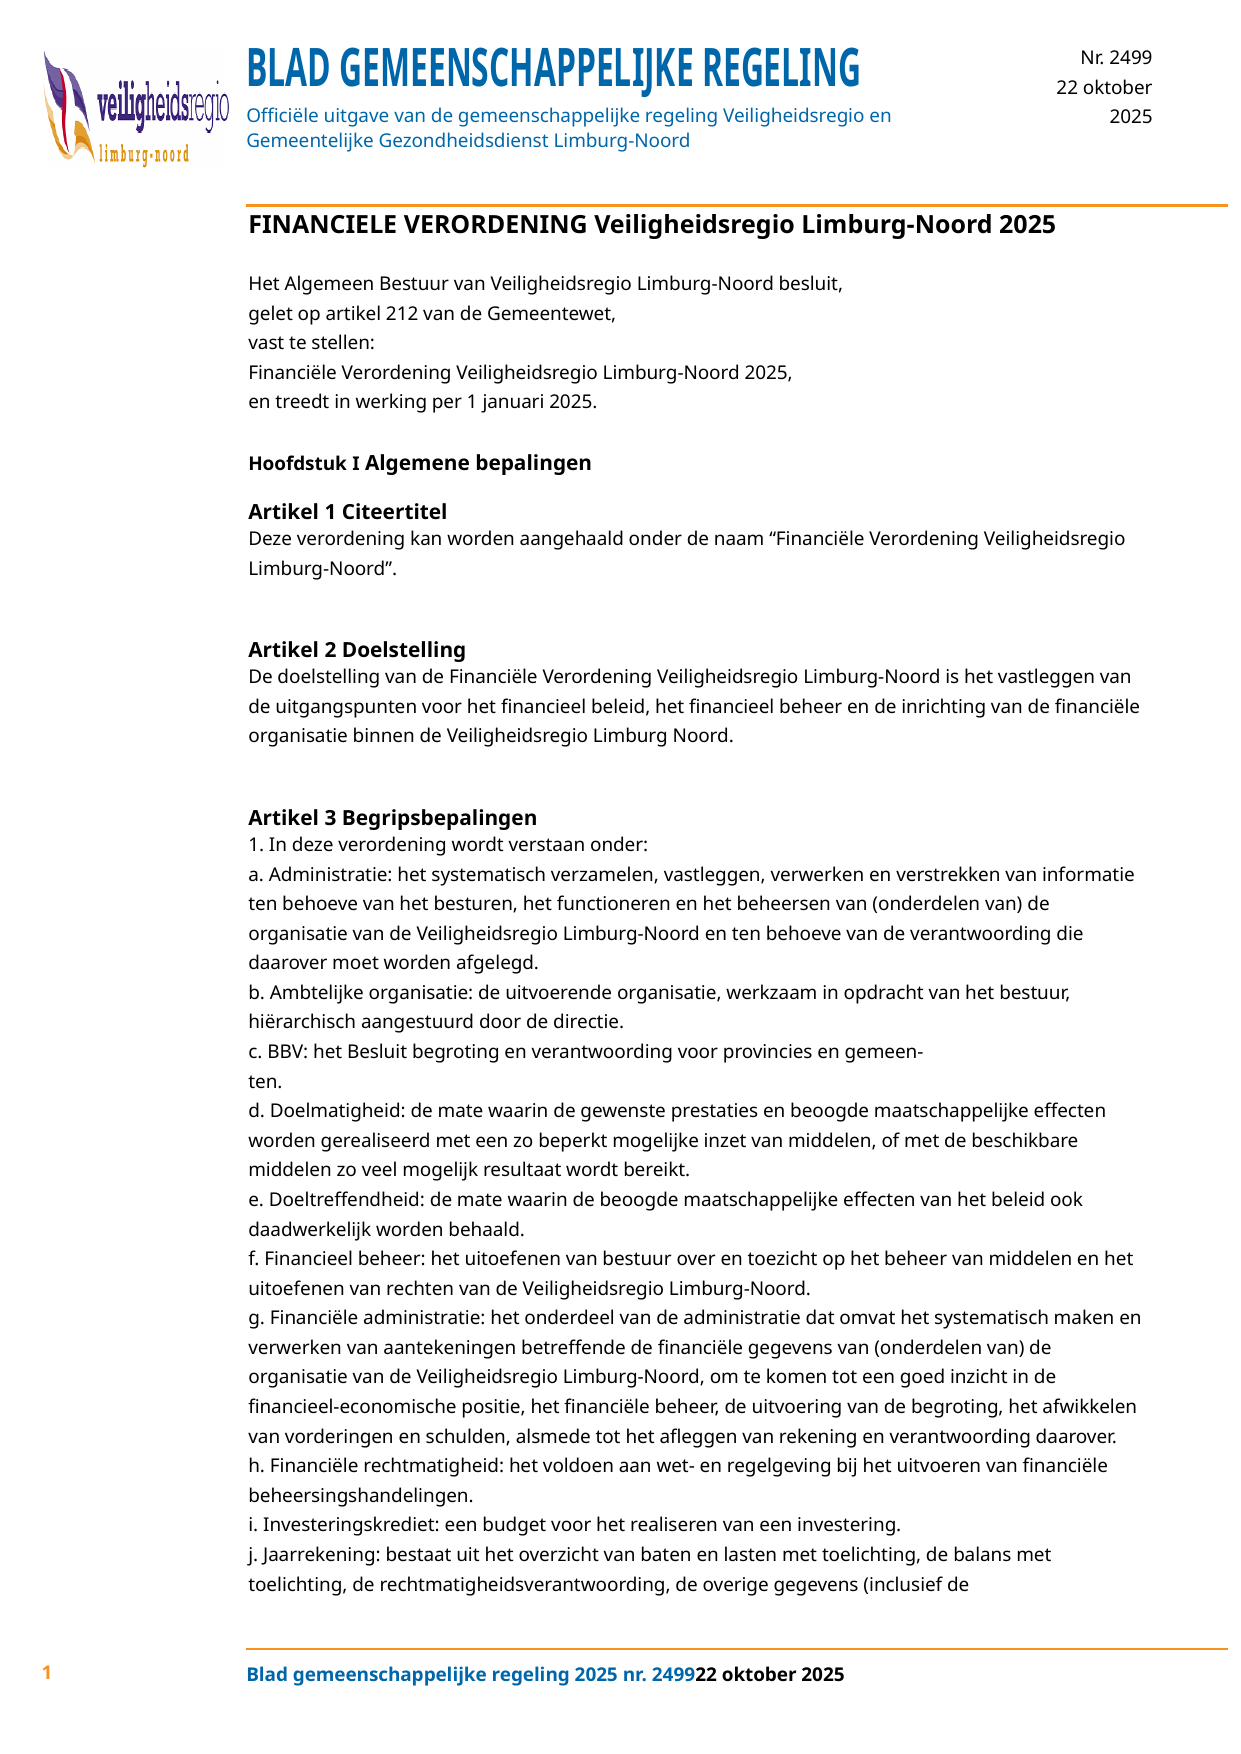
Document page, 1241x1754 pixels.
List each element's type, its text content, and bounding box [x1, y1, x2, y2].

text i. Investeringskrediet: een budget voor het realiseren van een investering. [248, 1512, 1152, 1537]
text Artikel 3 Begripsbepalingen [248, 803, 1152, 831]
text FINANCIELE VERORDENING Veiligheidsregio Limburg-Noord 2025 [248, 207, 1152, 241]
text b. Ambtelijke organisatie: de uitvoerende organisatie, werkzaam in opdracht van het bestuur, hiërarchisch aangestuurd door de directie. [248, 979, 1152, 1034]
picture [41, 47, 231, 172]
text Artikel 1 Citeertitel [248, 497, 1152, 526]
text Financiële Verordening Veiligheidsregio Limburg-Noord 2025, [248, 359, 1152, 385]
text ten. [248, 1068, 1152, 1093]
text Het Algemeen Bestuur van Veiligheidsregio Limburg-Noord besluit, [248, 270, 1152, 296]
text d. Doelmatigheid: de mate waarin de gewenste prestaties en beoogde maatschappelijke effecten worden gerealiseerd met een zo beperkt mogelijke inzet van middelen, of met de beschikbare middelen zo veel mogelijk resultaat wordt bereikt. [248, 1097, 1152, 1182]
text gelet op artikel 212 van de Gemeentewet, [248, 300, 1152, 326]
text Deze verordening kan worden aangehaald onder de naam “Financiële Verordening Veiligheidsregio Limburg-Noord”. [248, 526, 1152, 581]
text c. BBV: het Besluit begroting en verantwoording voor provincies en gemeen- [248, 1038, 1152, 1064]
text h. Financiële rechtmatigheid: het voldoen aan wet- en regelgeving bij het uitvoeren van financiële beheersingshandelingen. [248, 1452, 1152, 1508]
text g. Financiële administratie: het onderdeel van de administratie dat omvat het systematisch maken en verwerken van aantekeningen betreffende de financiële gegevens van (onderdelen van) de organisatie van de Veiligheidsregio Limburg-Noord, om te komen tot een goed inzicht in de financieel-economische positie, het financiële beheer, de uitvoering van de begroting, het afwikkelen van vorderingen en schulden, alsmede tot het afleggen van rekening en verantwoording daarover. [248, 1304, 1152, 1448]
text a. Administratie: het systematisch verzamelen, vastleggen, verwerken en verstrekken van informatie ten behoeve van het besturen, het functioneren en het beheersen van (onderdelen van) de organisatie van de Veiligheidsregio Limburg-Noord en ten behoeve van de verantwoording die daarover moet worden afgelegd. [248, 861, 1152, 975]
text De doelstelling van de Financiële Verordening Veiligheidsregio Limburg-Noord is het vastleggen van de uitgangspunten voor het financieel beleid, het financieel beheer en de inrichting van de financiële organisatie binnen de Veiligheidsregio Limburg Noord. [248, 663, 1152, 748]
text en treedt in werking per 1 januari 2025. [248, 389, 1152, 414]
text f. Financieel beheer: het uitoefenen van bestuur over en toezicht op het beheer van middelen en het uitoefenen van rechten van de Veiligheidsregio Limburg-Noord. [248, 1245, 1152, 1301]
text 1. In deze verordening wordt verstaan onder: [248, 831, 1152, 857]
text Artikel 2 Doelstelling [248, 635, 1152, 663]
text vast te stellen: [248, 329, 1152, 355]
text e. Doeltreffendheid: de mate waarin de beoogde maatschappelijke effecten van het beleid ook daadwerkelijk worden behaald. [248, 1186, 1152, 1241]
text j. Jaarrekening: bestaat uit het overzicht van baten en lasten met toelichting, de balans met toelichting, de rechtmatigheidsverantwoording, de overige gegevens (inclusief de [248, 1541, 1152, 1596]
text Hoofdstuk I Algemene bepalingen [248, 448, 1152, 476]
